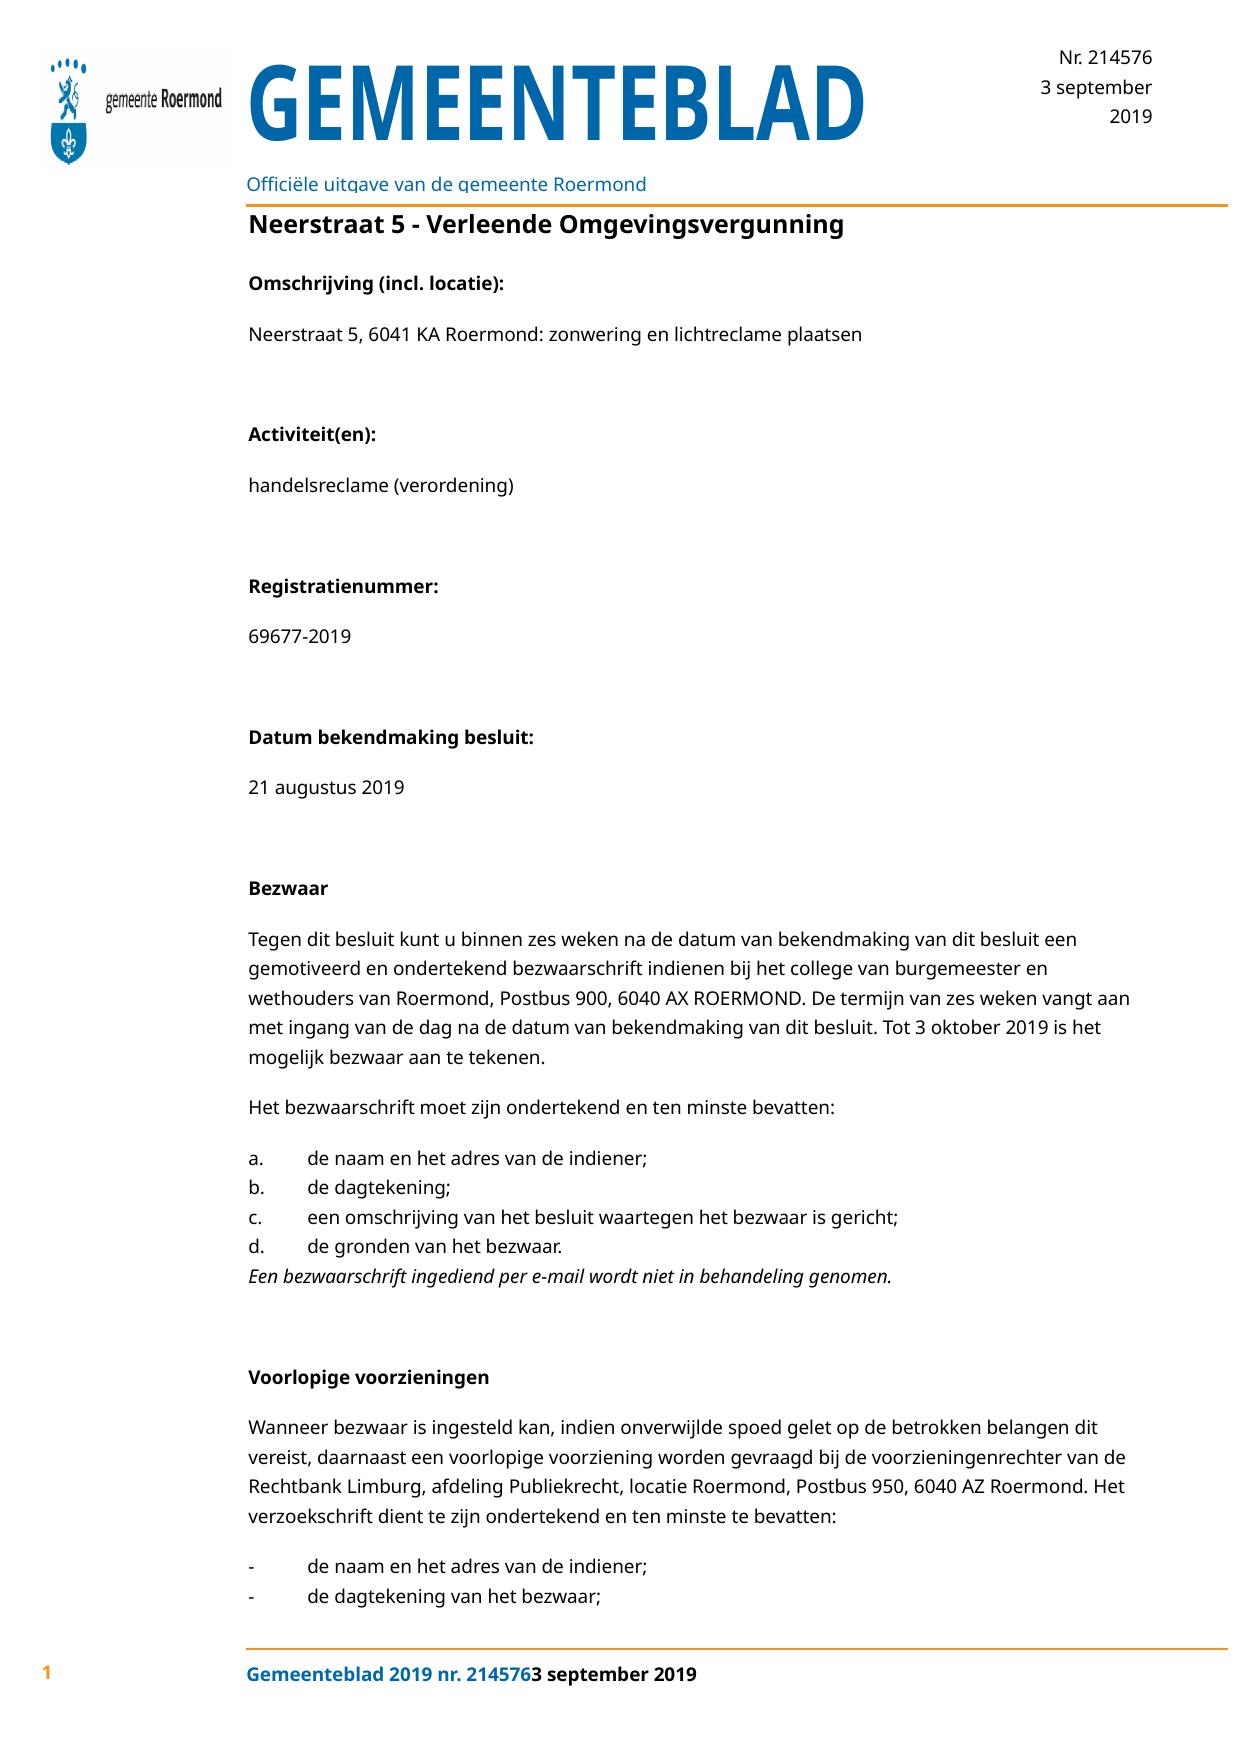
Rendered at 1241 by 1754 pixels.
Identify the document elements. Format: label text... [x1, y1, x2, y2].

text Neerstraat 5, 6041 KA Roermond: zonwering en lichtreclame plaatsen [248, 321, 1152, 346]
text 21 augustus 2019 [248, 774, 1152, 800]
text Neerstraat 5 - Verleende Omgevingsvergunning [248, 207, 1152, 241]
text Omschrijving (incl. locatie): [248, 270, 1152, 296]
text Bezwaar [248, 875, 1152, 901]
text handelsreclame (verordening) [248, 472, 1152, 498]
text Een bezwaarschrift ingediend per e-mail wordt niet in behandeling genomen. [248, 1263, 1152, 1289]
list de dagtekening van het bezwaar; [248, 1583, 1152, 1609]
text Tegen dit besluit kunt u binnen zes weken na de datum van bekendmaking van dit besluit een gemotiveerd en ondertekend bezwaarschrift indienen bij het college van burgemeester en wethouders van Roermond, Postbus 900, 6040 AX ROERMOND. De termijn van zes weken vangt aan met ingang van de dag na de datum van bekendmaking van dit besluit. Tot 3 oktober 2019 is het mogelijk bezwaar aan te tekenen. [248, 926, 1152, 1070]
text Datum bekendmaking besluit: [248, 724, 1152, 750]
text Voorlopige voorzieningen [248, 1364, 1152, 1390]
list de naam en het adres van de indiener; [248, 1554, 1152, 1579]
text Registratienummer: [248, 573, 1152, 598]
list de naam en het adres van de indiener; [248, 1145, 1152, 1171]
list een omschrijving van het besluit waartegen het bezwaar is gericht; [248, 1204, 1152, 1230]
list de dagtekening; [248, 1174, 1152, 1200]
picture [41, 47, 231, 172]
text 69677-2019 [248, 623, 1152, 649]
text Activiteit(en): [248, 422, 1152, 447]
list de gronden van het bezwaar. [248, 1234, 1152, 1259]
text Wanneer bezwaar is ingesteld kan, indien onverwijlde spoed gelet op de betrokken belangen dit vereist, daarnaast een voorlopige voorziening worden gevraagd bij de voorzieningenrechter van de Rechtbank Limburg, afdeling Publiekrecht, locatie Roermond, Postbus 950, 6040 AZ Roermond. Het verzoekschrift dient te zijn ondertekend en ten minste te bevatten: [248, 1414, 1152, 1529]
text Het bezwaarschrift moet zijn ondertekend en ten minste bevatten: [248, 1094, 1152, 1120]
